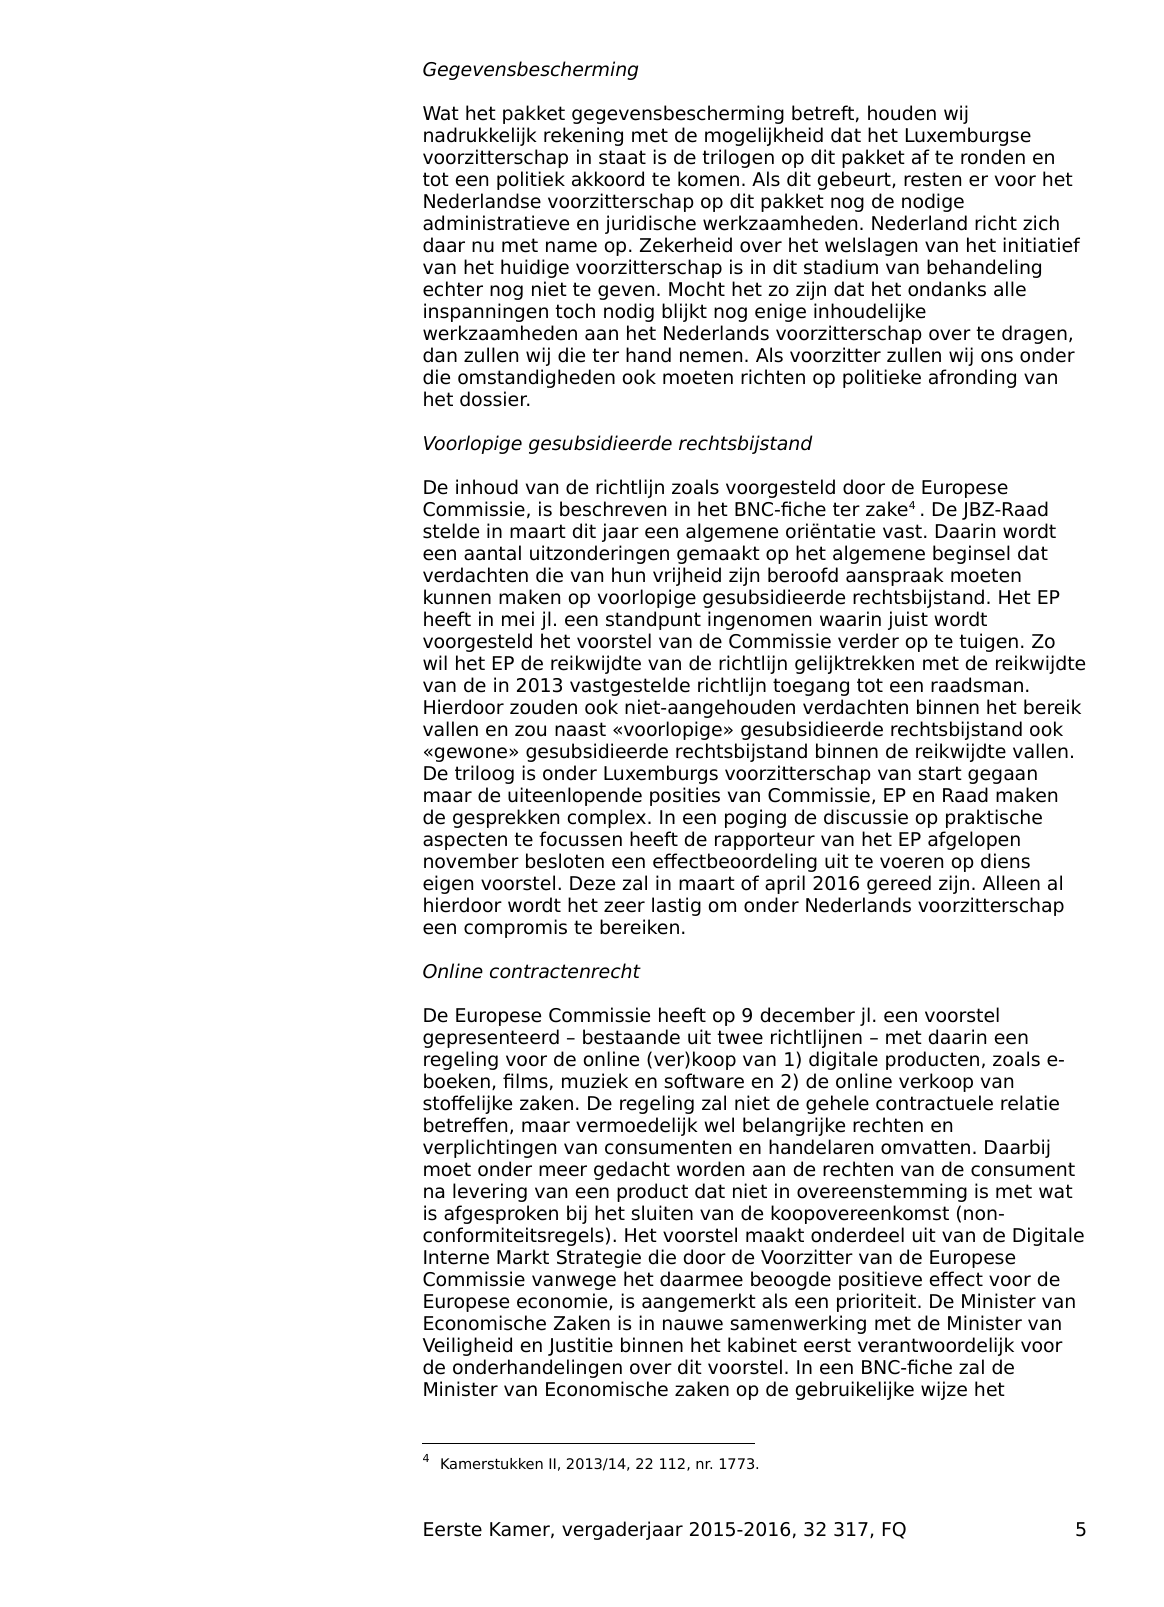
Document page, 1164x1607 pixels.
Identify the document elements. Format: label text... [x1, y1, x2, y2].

subtitle Voorlopige gesubsidieerde rechtsbijstand [422, 433, 1087, 455]
subtitle Gegevensbescherming [422, 59, 1087, 81]
text De inhoud van de richtlijn zoals voorgesteld door de Europese Commissie, is beschreven in het BNC-fiche ter zake. De JBZ-Raad stelde in maart dit jaar een algemene oriëntatie vast. Daarin wordt een aantal uitzonderingen gemaakt op het algemene beginsel dat verdachten die van hun vrijheid zijn beroofd aanspraak moeten kunnen maken op voorlopige gesubsidieerde rechtsbijstand. Het EP heeft in mei jl. een standpunt ingenomen waarin juist wordt voorgesteld het voorstel van de Commissie verder op te tuigen. Zo wil het EP de reikwijdte van de richtlijn gelijktrekken met de reikwijdte van de in 2013 vastgestelde richtlijn toegang tot een raadsman. Hierdoor zouden ook niet-aangehouden verdachten binnen het bereik vallen en zou naast «voorlopige» gesubsidieerde rechtsbijstand ook «gewone» gesubsidieerde rechtsbijstand binnen de reikwijdte vallen. De triloog is onder Luxemburgs voorzitterschap van start gegaan maar de uiteenlopende posities van Commissie, EP en Raad maken de gesprekken complex. In een poging de discussie op praktische aspecten te focussen heeft de rapporteur van het EP afgelopen november besloten een effectbeoordeling uit te voeren op diens eigen voorstel. Deze zal in maart of april 2016 gereed zijn. Alleen al hierdoor wordt het zeer lastig om onder Nederlands voorzitterschap een compromis te bereiken. [422, 477, 1087, 939]
text Kamerstukken II, 2013/14, 22 112, nr. 1773. [422, 1452, 1087, 1474]
text Wat het pakket gegevensbescherming betreft, houden wij nadrukkelijk rekening met de mogelijkheid dat het Luxemburgse voorzitterschap in staat is de trilogen op dit pakket af te ronden en tot een politiek akkoord te komen. Als dit gebeurt, resten er voor het Nederlandse voorzitterschap op dit pakket nog de nodige administratieve en juridische werkzaamheden. Nederland richt zich daar nu met name op. Zekerheid over het welslagen van het initiatief van het huidige voorzitterschap is in dit stadium van behandeling echter nog niet te geven. Mocht het zo zijn dat het ondanks alle inspanningen toch nodig blijkt nog enige inhoudelijke werkzaamheden aan het Nederlands voorzitterschap over te dragen, dan zullen wij die ter hand nemen. Als voorzitter zullen wij ons onder die omstandigheden ook moeten richten op politieke afronding van het dossier. [422, 103, 1087, 411]
subtitle Online contractenrecht [422, 961, 1087, 983]
text De Europese Commissie heeft op 9 december jl. een voorstel gepresenteerd – bestaande uit twee richtlijnen – met daarin een regeling voor de online (ver)koop van 1) digitale producten, zoals e-boeken, films, muziek en software en 2) de online verkoop van stoffelijke zaken. De regeling zal niet de gehele contractuele relatie betreffen, maar vermoedelijk wel belangrijke rechten en verplichtingen van consumenten en handelaren omvatten. Daarbij moet onder meer gedacht worden aan de rechten van de consument na levering van een product dat niet in overeenstemming is met wat is afgesproken bij het sluiten van de koopovereenkomst (non-conformiteitsregels). Het voorstel maakt onderdeel uit van de Digitale Interne Markt Strategie die door de Voorzitter van de Europese Commissie vanwege het daarmee beoogde positieve effect voor de Europese economie, is aangemerkt als een prioriteit. De Minister van Economische Zaken is in nauwe samenwerking met de Minister van Veiligheid en Justitie binnen het kabinet eerst verantwoordelijk voor de onderhandelingen over dit voorstel. In een BNC-fiche zal de Minister van Economische zaken op de gebruikelijke wijze het [422, 1005, 1087, 1401]
